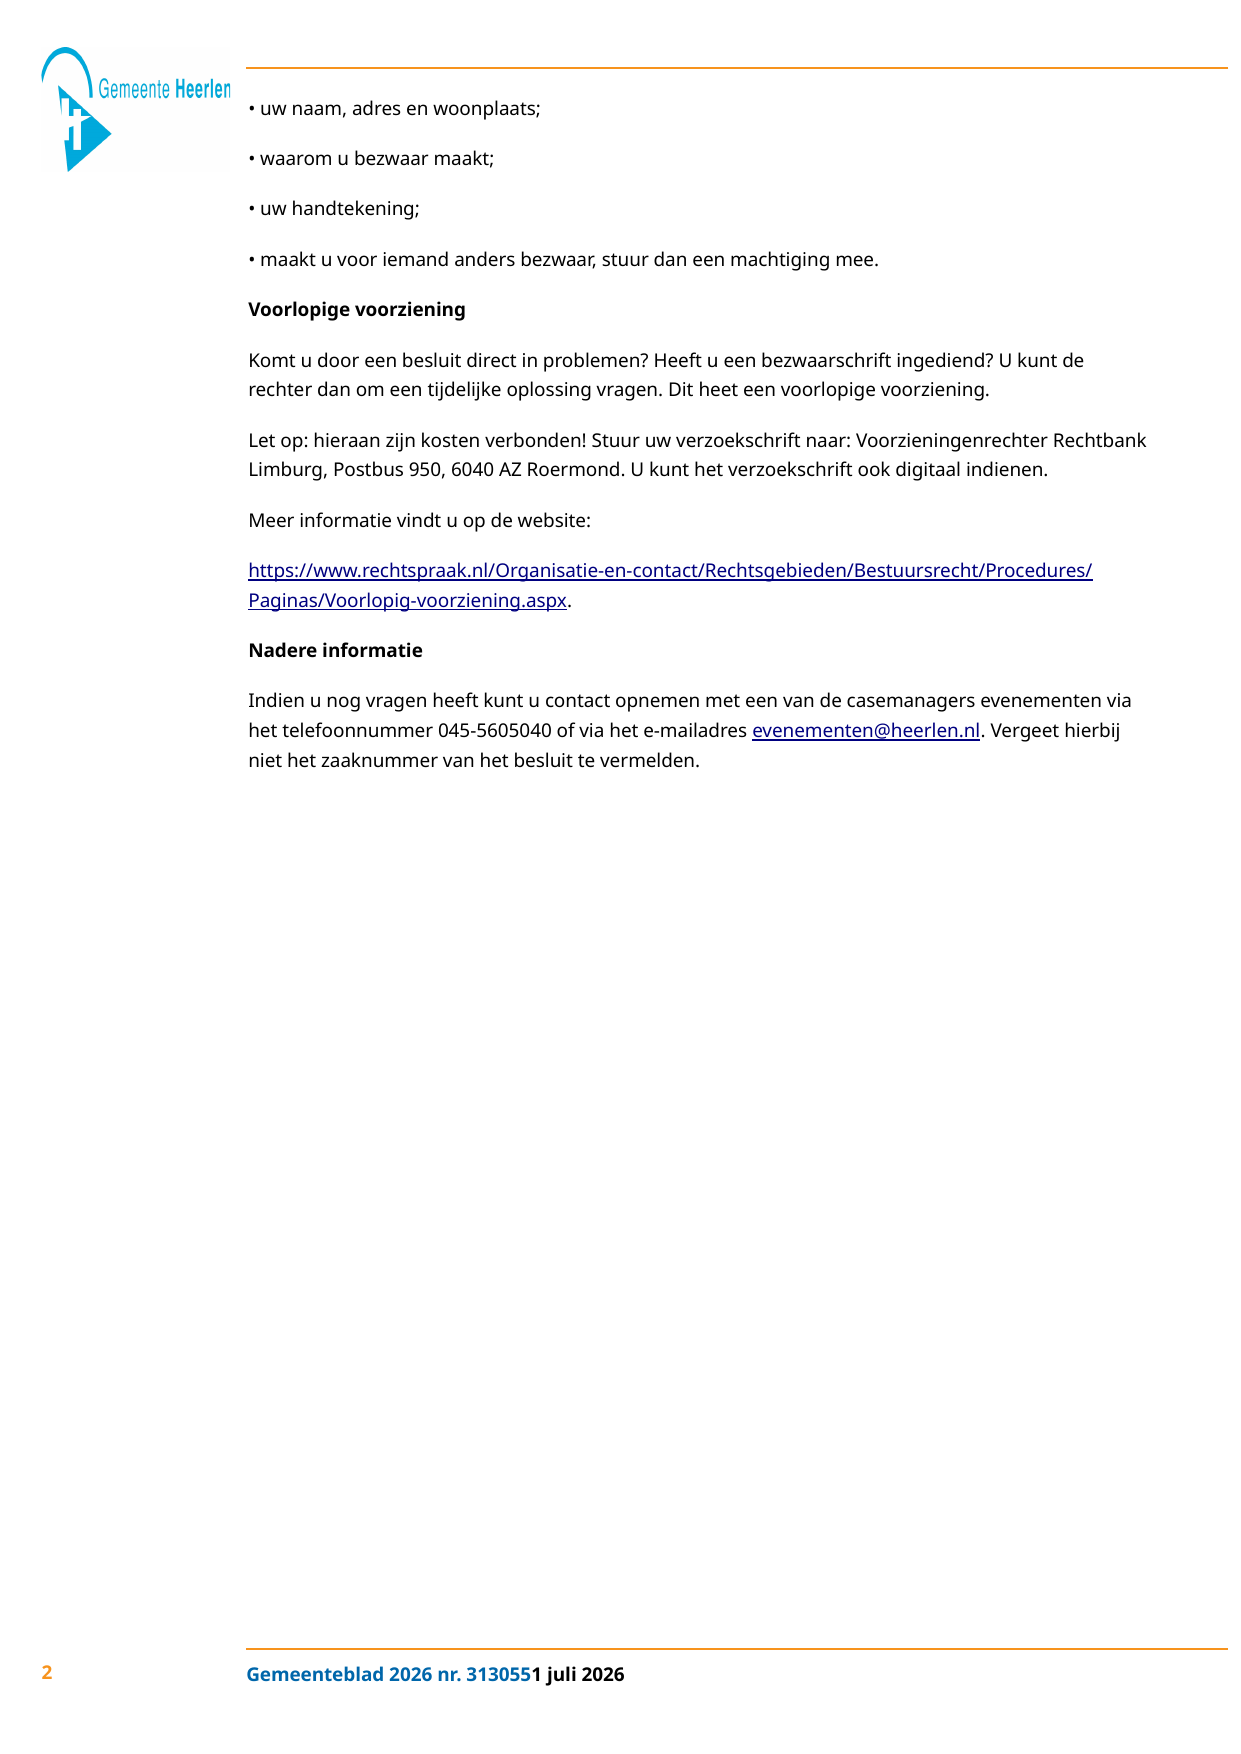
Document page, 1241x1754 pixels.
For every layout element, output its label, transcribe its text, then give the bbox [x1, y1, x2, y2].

text • uw handtekening; [248, 196, 1152, 221]
text https://www.rechtspraak.nl/Organisatie-en-contact/Rechtsgebieden/Bestuursrecht/Procedures/Paginas/Voorlopig-voorziening.aspx. [248, 557, 1152, 613]
text Indien u nog vragen heeft kunt u contact opnemen met een van de casemanagers evenementen via het telefoonnummer 045-5605040 of via het e-mailadres evenementen@heerlen.nl. Vergeet hierbij niet het zaaknummer van het besluit te vermelden. [248, 688, 1152, 773]
text Komt u door een besluit direct in problemen? Heeft u een bezwaarschrift ingediend? U kunt de rechter dan om een tijdelijke oplossing vragen. Dit heet een voorlopige voorziening. [248, 347, 1152, 402]
picture [41, 47, 59, 70]
text Nadere informatie [248, 637, 1152, 663]
text • maakt u voor iemand anders bezwaar, stuur dan een machtiging mee. [248, 246, 1152, 272]
text • waarom u bezwaar maakt; [248, 145, 1152, 171]
text • uw naam, adres en woonplaats; [248, 95, 1152, 121]
text Meer informatie vindt u op de website: [248, 507, 1152, 533]
text Voorlopige voorziening [248, 296, 1152, 322]
picture [41, 47, 231, 172]
text Let op: hieraan zijn kosten verbonden! Stuur uw verzoekschrift naar: Voorzieningenrechter Rechtbank Limburg, Postbus 950, 6040 AZ Roermond. U kunt het verzoekschrift ook digitaal indienen. [248, 427, 1152, 482]
